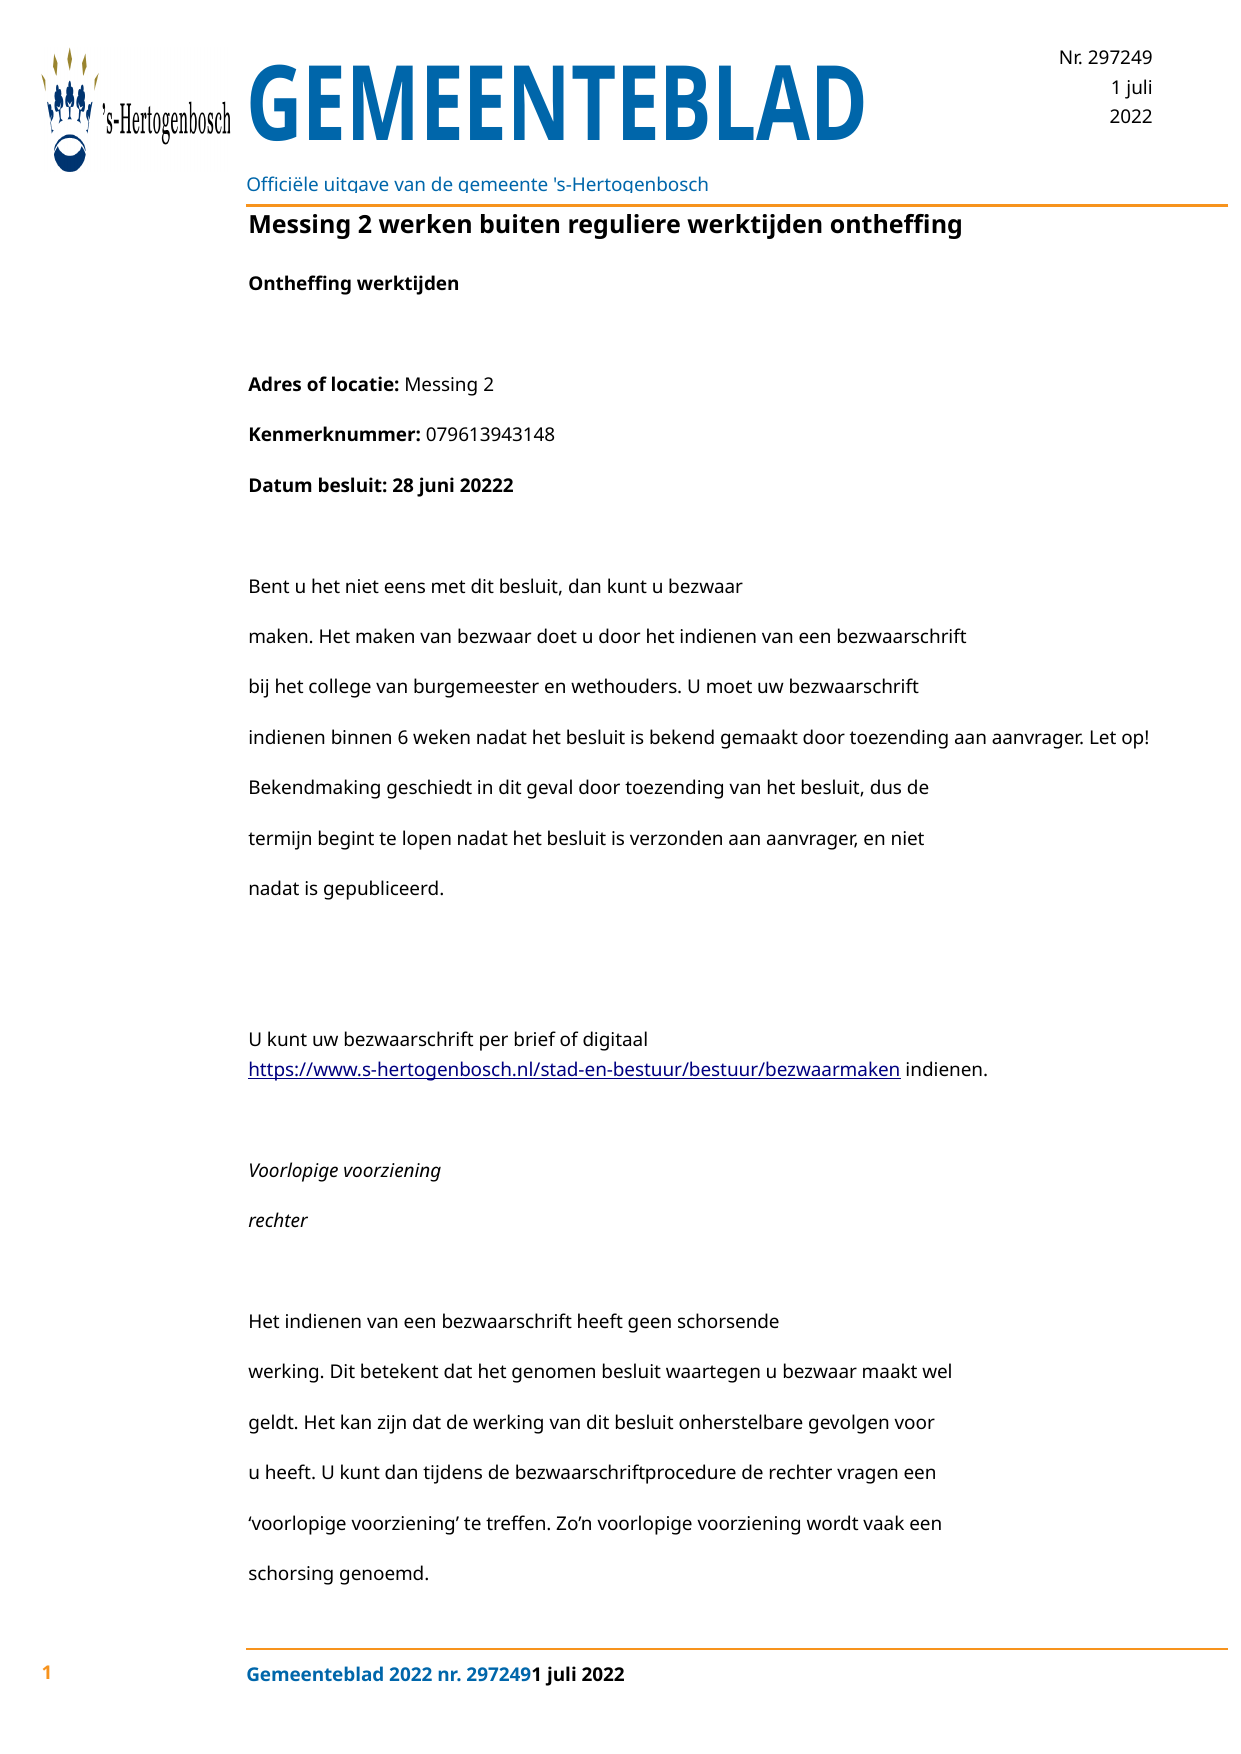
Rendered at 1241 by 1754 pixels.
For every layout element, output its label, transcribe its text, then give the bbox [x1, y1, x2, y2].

text Bekendmaking geschiedt in dit geval door toezending van het besluit, dus de [248, 774, 1152, 800]
text geldt. Het kan zijn dat de werking van dit besluit onherstelbare gevolgen voor [248, 1409, 1152, 1435]
text indienen binnen 6 weken nadat het besluit is bekend gemaakt door toezending aan aanvrager. Let op! [248, 724, 1152, 750]
text Kenmerknummer: 079613943148 [248, 422, 1152, 447]
text u heeft. U kunt dan tijdens de bezwaarschriftprocedure de rechter vragen een [248, 1459, 1152, 1485]
text rechter [248, 1207, 1152, 1233]
text Ontheffing werktijden [248, 270, 1152, 296]
text U kunt uw bezwaarschrift per brief of digitaal https://www.s-hertogenbosch.nl/stad-en-bestuur/bestuur/bezwaarmaken indienen. [248, 1027, 1152, 1082]
text Voorlopige voorziening [248, 1157, 1152, 1183]
text termijn begint te lopen nadat het besluit is verzonden aan aanvrager, en niet [248, 825, 1152, 851]
picture [41, 47, 231, 172]
text Bent u het niet eens met dit besluit, dan kunt u bezwaar [248, 573, 1152, 598]
text werking. Dit betekent dat het genomen besluit waartegen u bezwaar maakt wel [248, 1359, 1152, 1384]
text nadat is gepubliceerd. [248, 875, 1152, 901]
text Het indienen van een bezwaarschrift heeft geen schorsende [248, 1308, 1152, 1334]
text Adres of locatie: Messing 2 [248, 371, 1152, 397]
text schorsing genoemd. [248, 1560, 1152, 1586]
text Datum besluit: 28 juni 20222 [248, 472, 1152, 498]
text Messing 2 werken buiten reguliere werktijden ontheffing [248, 207, 1152, 241]
text ‘voorlopige voorziening’ te treffen. Zo’n voorlopige voorziening wordt vaak een [248, 1510, 1152, 1536]
text maken. Het maken van bezwaar doet u door het indienen van een bezwaarschrift [248, 623, 1152, 649]
text bij het college van burgemeester en wethouders. U moet uw bezwaarschrift [248, 674, 1152, 699]
